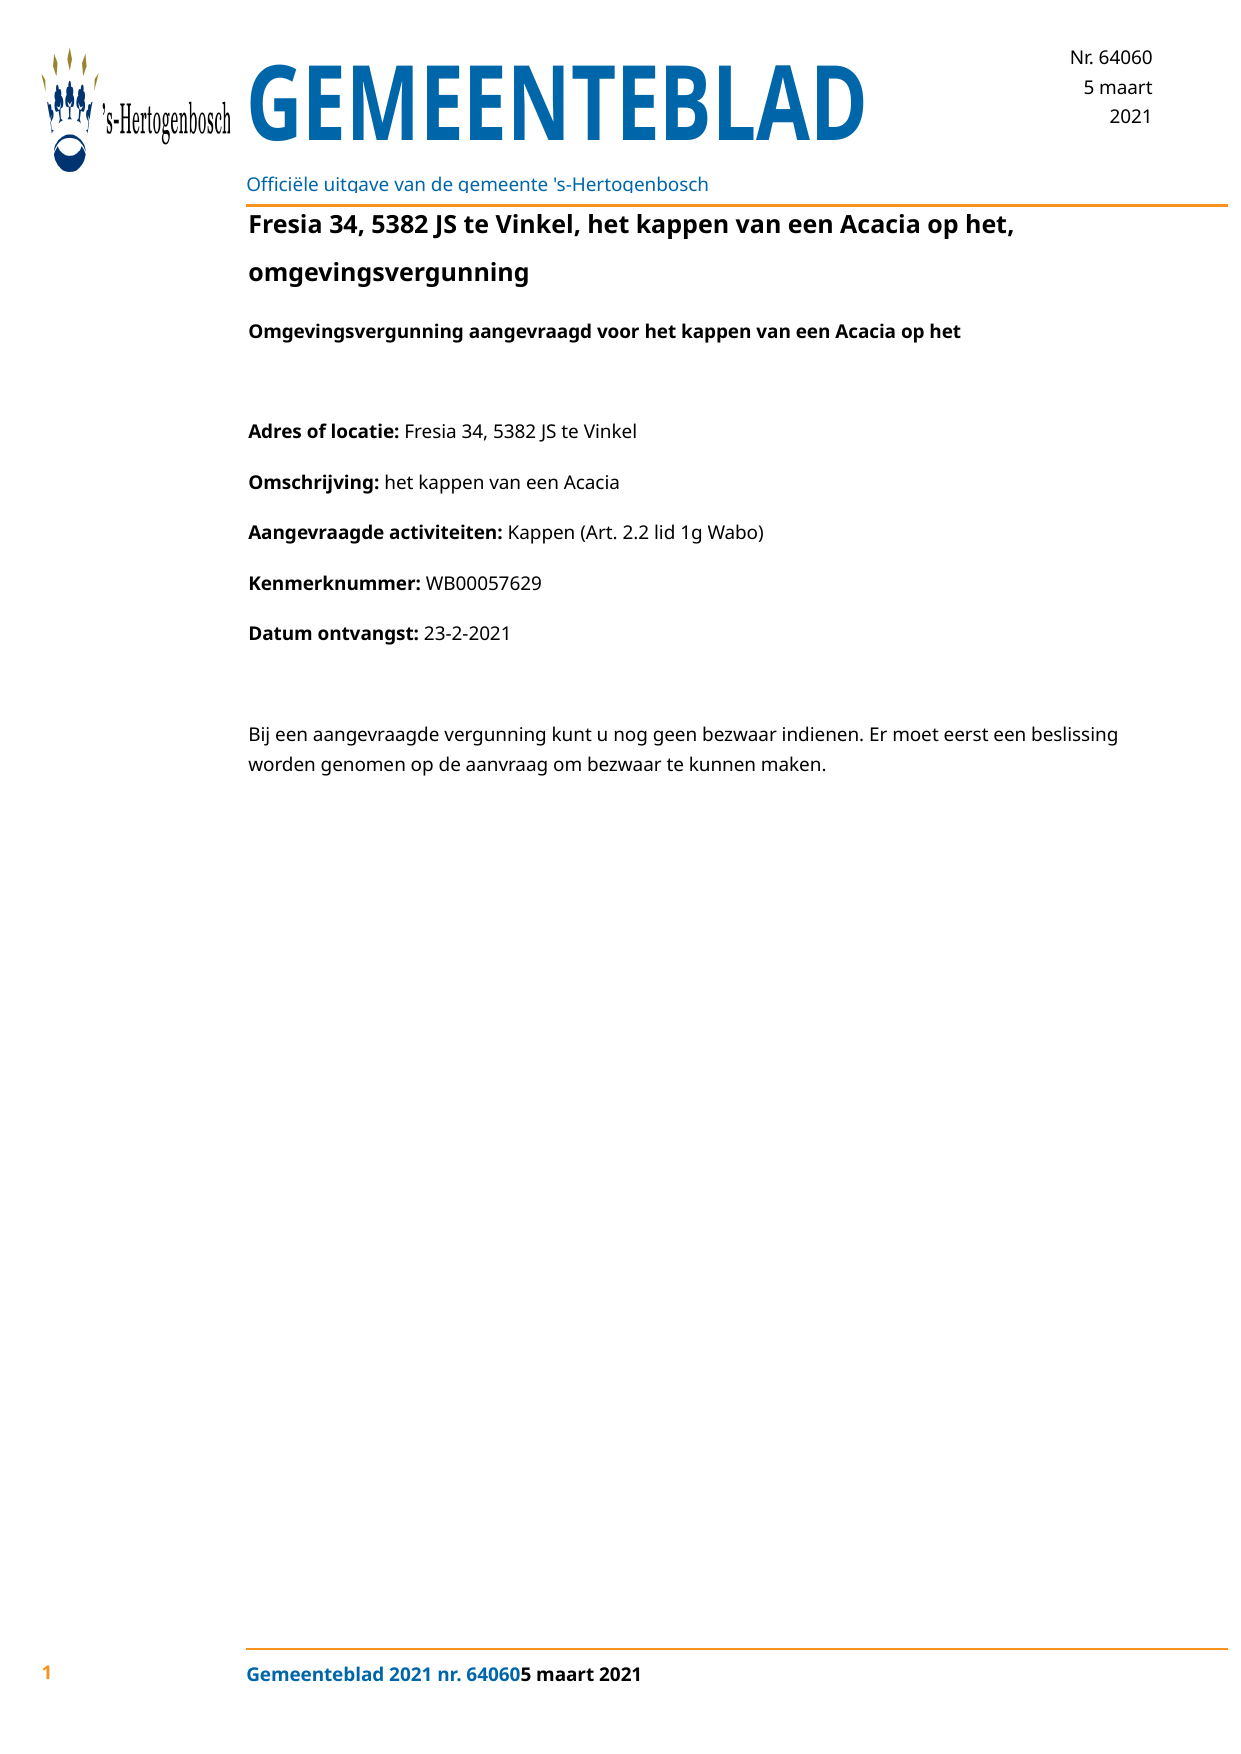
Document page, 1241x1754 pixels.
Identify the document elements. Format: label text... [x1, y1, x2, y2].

picture [41, 47, 231, 172]
text Omschrijving: het kappen van een Acacia [248, 469, 1152, 495]
text Kenmerknummer: WB00057629 [248, 570, 1152, 596]
text Omgevingsvergunning aangevraagd voor het kappen van een Acacia op het [248, 318, 1152, 344]
text Aangevraagde activiteiten: Kappen (Art. 2.2 lid 1g Wabo) [248, 519, 1152, 545]
text Datum ontvangst: 23-2-2021 [248, 620, 1152, 646]
text Bij een aangevraagde vergunning kunt u nog geen bezwaar indienen. Er moet eerst een beslissing worden genomen op de aanvraag om bezwaar te kunnen maken. [248, 721, 1152, 777]
text Adres of locatie: Fresia 34, 5382 JS te Vinkel [248, 419, 1152, 444]
text Fresia 34, 5382 JS te Vinkel, het kappen van een Acacia op het, omgevingsvergunning [248, 207, 1152, 288]
